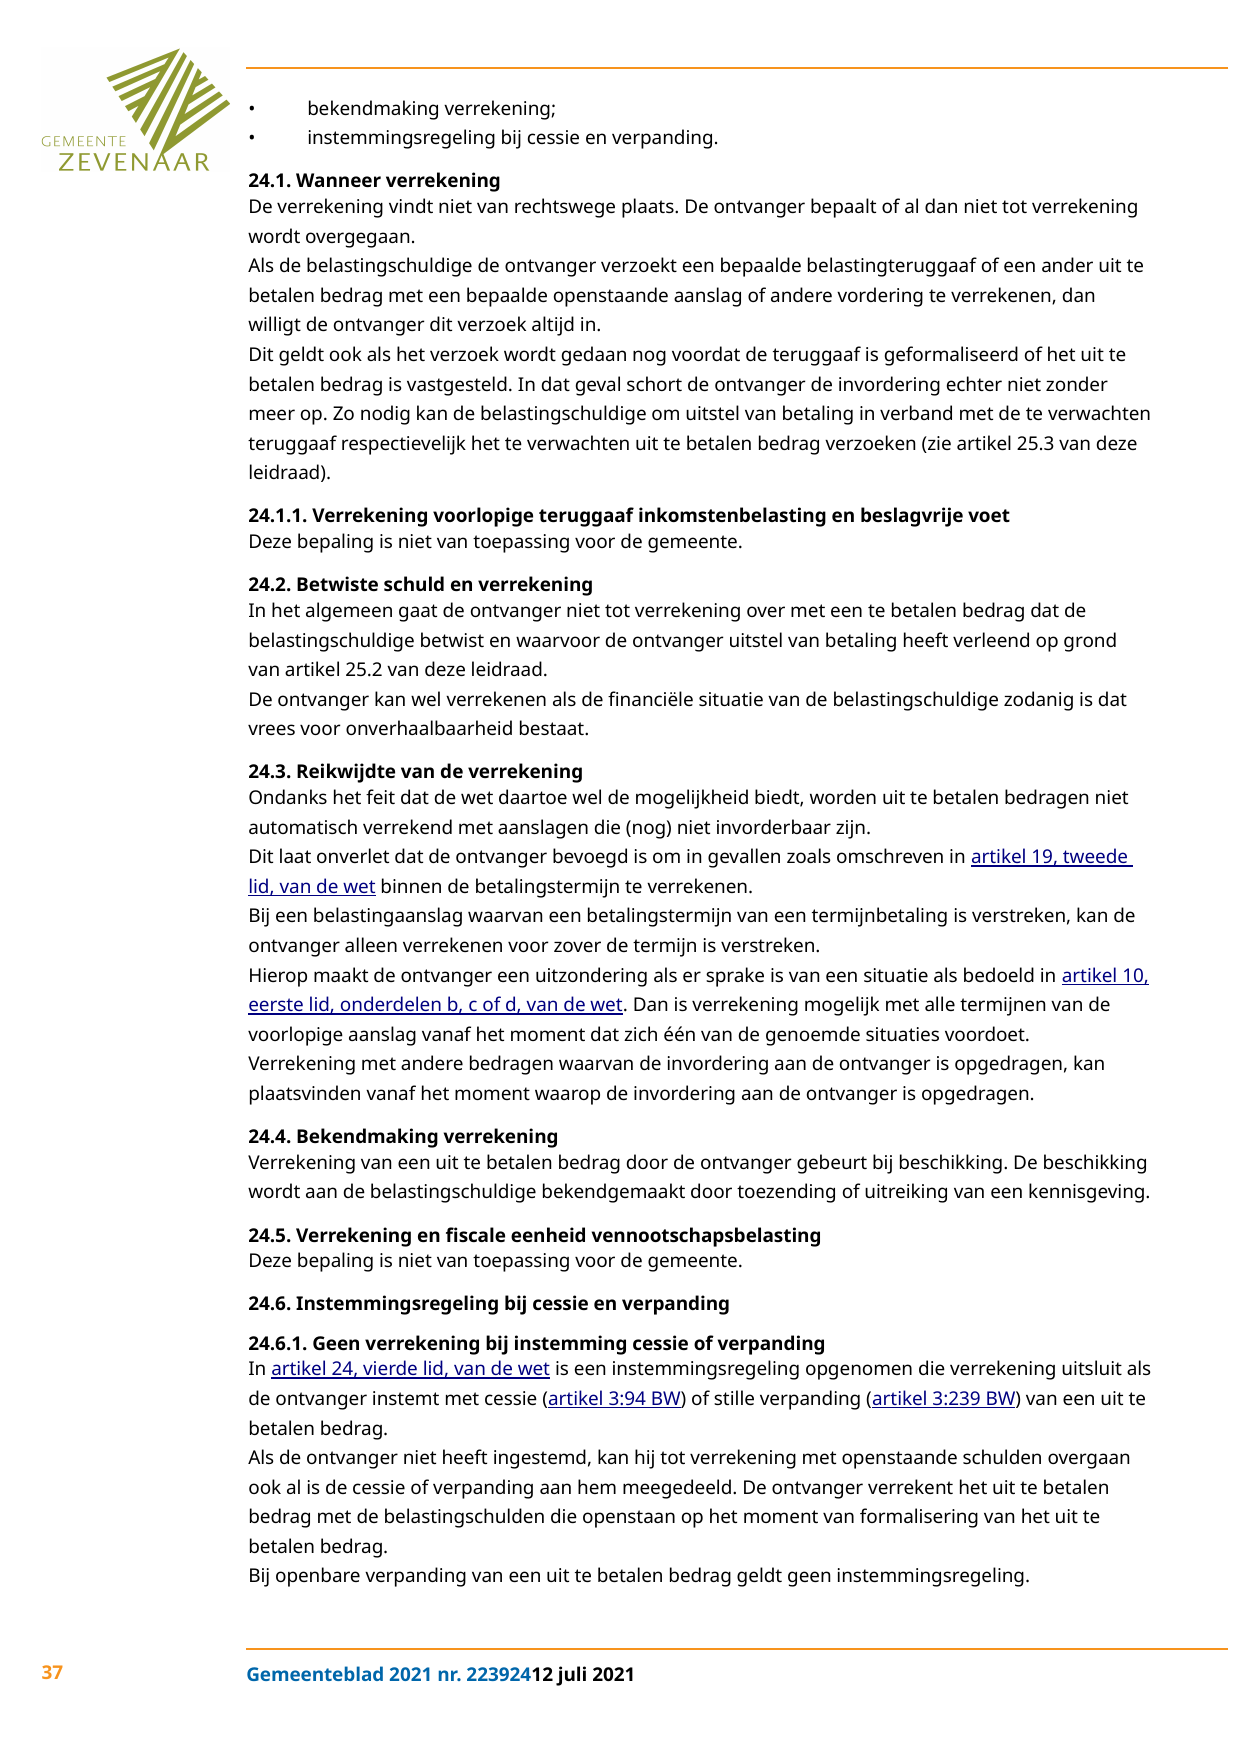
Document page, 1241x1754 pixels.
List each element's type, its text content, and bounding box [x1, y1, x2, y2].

text Verrekening met andere bedragen waarvan de invordering aan de ontvanger is opgedragen, kan plaatsvinden vanaf het moment waarop de invordering aan de ontvanger is opgedragen. [248, 1051, 1152, 1106]
text Dit laat onverlet dat de ontvanger bevoegd is om in gevallen zoals omschreven in artikel 19, tweede lid, van de wet binnen de betalingstermijn te verrekenen. [248, 843, 1152, 899]
picture [41, 47, 231, 172]
list bekendmaking verrekening; [248, 95, 1152, 121]
text Hierop maakt de ontvanger een uitzondering als er sprake is van een situatie als bedoeld in artikel 10, eerste lid, onderdelen b, c of d, van de wet. Dan is verrekening mogelijk met alle termijnen van de voorlopige aanslag vanaf het moment dat zich één van de genoemde situaties voordoet. [248, 962, 1152, 1047]
text Bij openbare verpanding van een uit te betalen bedrag geldt geen instemmingsregeling. [248, 1563, 1152, 1588]
text De verrekening vindt niet van rechtswege plaats. De ontvanger bepaalt of al dan niet tot verrekening wordt overgegaan. [248, 193, 1152, 248]
text De ontvanger kan wel verrekenen als de financiële situatie van de belastingschuldige zodanig is dat vrees voor onverhaalbaarheid bestaat. [248, 686, 1152, 741]
text In artikel 24, vierde lid, van de wet is een instemmingsregeling opgenomen die verrekening uitsluit als de ontvanger instemt met cessie (artikel 3:94 BW) of stille verpanding (artikel 3:239 BW) van een uit te betalen bedrag. [248, 1356, 1152, 1441]
text Ondanks het feit dat de wet daartoe wel de mogelijkheid biedt, worden uit te betalen bedragen niet automatisch verrekend met aanslagen die (nog) niet invorderbaar zijn. [248, 784, 1152, 840]
text 24.1.1. Verrekening voorlopige teruggaaf inkomstenbelasting en beslagvrije voet [248, 503, 1152, 528]
text In het algemeen gaat de ontvanger niet tot verrekening over met een te betalen bedrag dat de belastingschuldige betwist en waarvoor de ontvanger uitstel van betaling heeft verleend op grond van artikel 25.2 van deze leidraad. [248, 597, 1152, 682]
text 24.2. Betwiste schuld en verrekening [248, 571, 1152, 597]
text 24.5. Verrekening en fiscale eenheid vennootschapsbelasting [248, 1222, 1152, 1247]
text Als de belastingschuldige de ontvanger verzoekt een bepaalde belastingteruggaaf of een ander uit te betalen bedrag met een bepaalde openstaande aanslag of andere vordering te verrekenen, dan willigt de ontvanger dit verzoek altijd in. [248, 252, 1152, 337]
text 24.6.1. Geen verrekening bij instemming cessie of verpanding [248, 1330, 1152, 1356]
text Als de ontvanger niet heeft ingestemd, kan hij tot verrekening met openstaande schulden overgaan ook al is de cessie of verpanding aan hem meegedeeld. De ontvanger verrekent het uit te betalen bedrag met de belastingschulden die openstaan op het moment van formalisering van het uit te betalen bedrag. [248, 1444, 1152, 1559]
text Deze bepaling is niet van toepassing voor de gemeente. [248, 1247, 1152, 1273]
text Deze bepaling is niet van toepassing voor de gemeente. [248, 528, 1152, 554]
list instemmingsregeling bij cessie en verpanding. [248, 124, 1152, 150]
text Verrekening van een uit te betalen bedrag door de ontvanger gebeurt bij beschikking. De beschikking wordt aan de belastingschuldige bekendgemaakt door toezending of uitreiking van een kennisgeving. [248, 1149, 1152, 1204]
text 24.1. Wanneer verrekening [248, 167, 1152, 193]
text 24.3. Reikwijdte van de verrekening [248, 759, 1152, 784]
text 24.4. Bekendmaking verrekening [248, 1123, 1152, 1149]
text Dit geldt ook als het verzoek wordt gedaan nog voordat de teruggaaf is geformaliseerd of het uit te betalen bedrag is vastgesteld. In dat geval schort de ontvanger de invordering echter niet zonder meer op. Zo nodig kan de belastingschuldige om uitstel van betaling in verband met de te verwachten teruggaaf respectievelijk het te verwachten uit te betalen bedrag verzoeken (zie artikel 25.3 van deze leidraad). [248, 341, 1152, 485]
text Bij een belastingaanslag waarvan een betalingstermijn van een termijnbetaling is verstreken, kan de ontvanger alleen verrekenen voor zover de termijn is verstreken. [248, 903, 1152, 958]
text 24.6. Instemmingsregeling bij cessie en verpanding [248, 1291, 1152, 1316]
